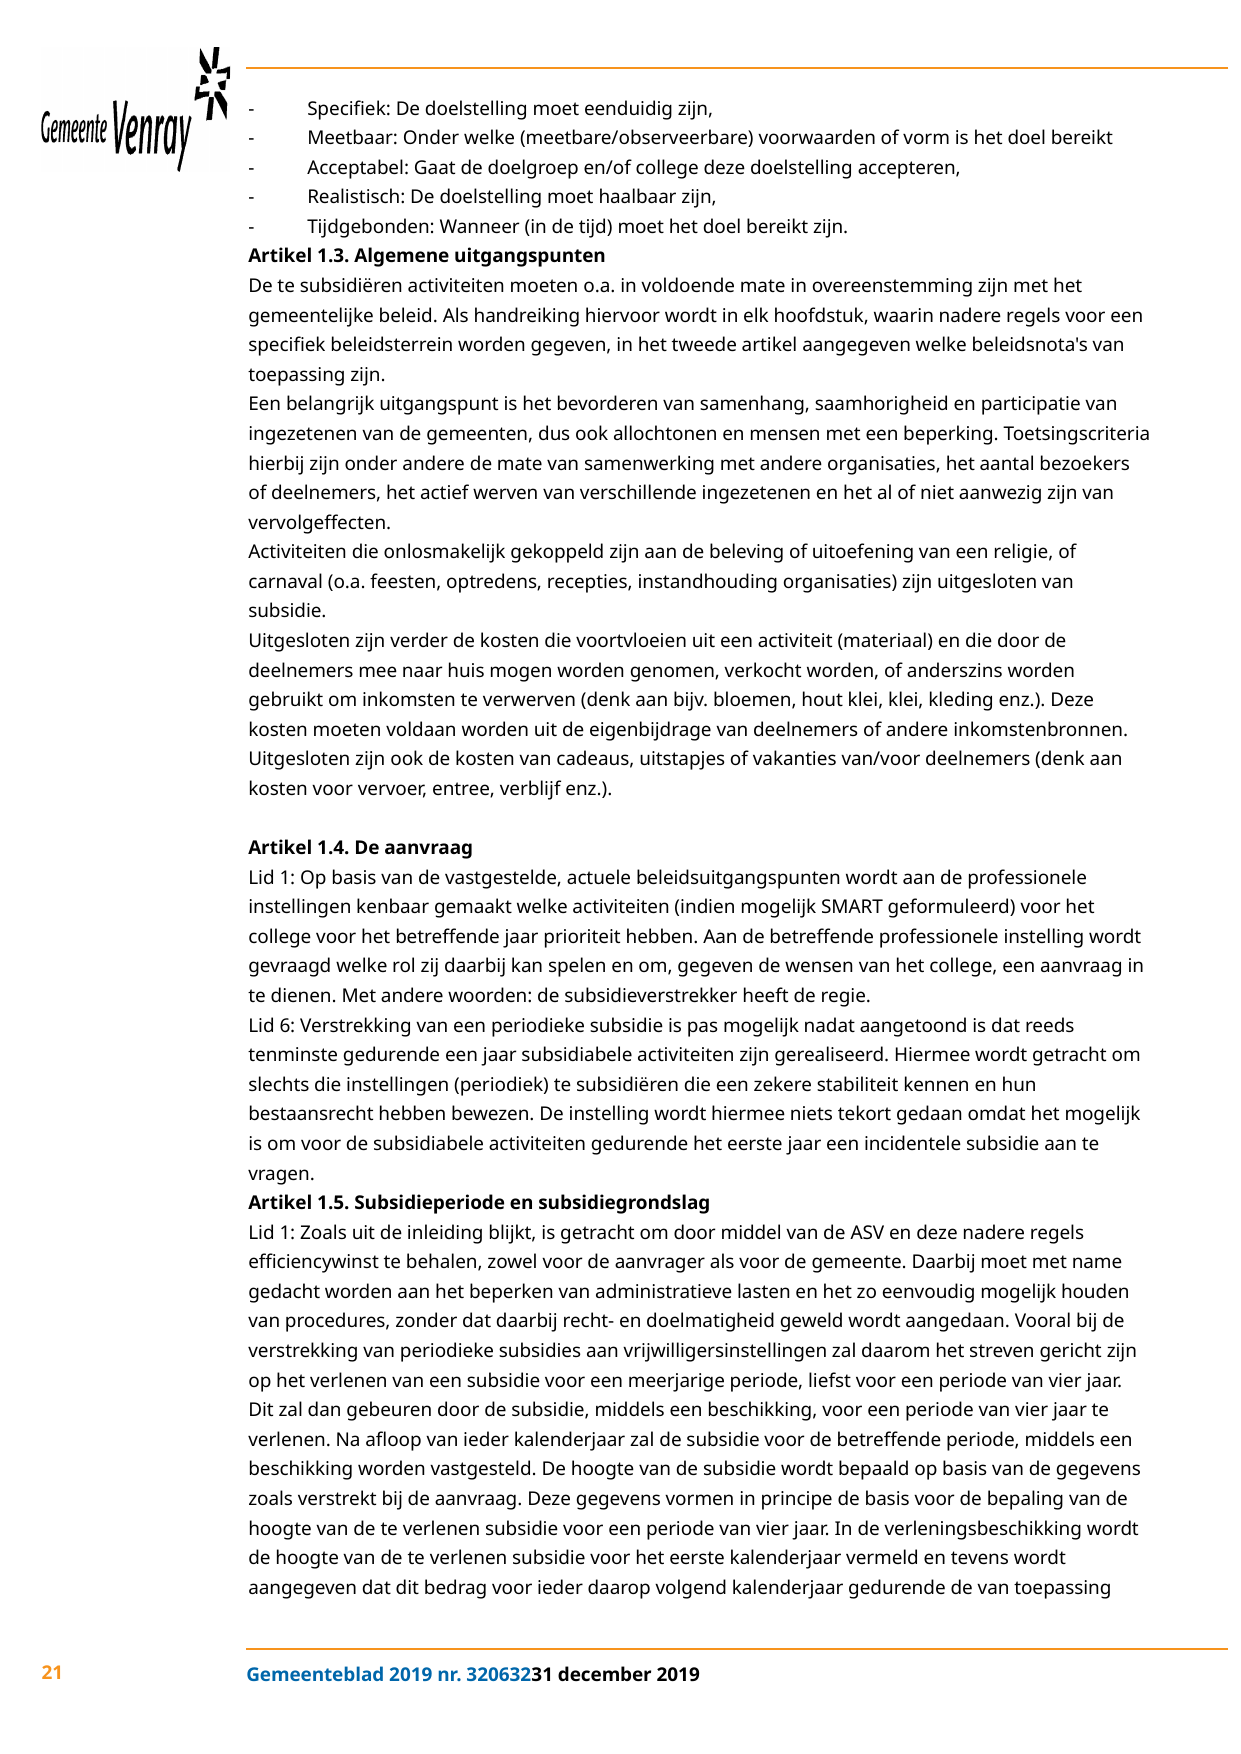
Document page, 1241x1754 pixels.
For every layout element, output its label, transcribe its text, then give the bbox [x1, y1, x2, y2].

text Lid 1: Op basis van de vastgestelde, actuele beleidsuitgangspunten wordt aan de professionele instellingen kenbaar gemaakt welke activiteiten (indien mogelijk SMART geformuleerd) voor het college voor het betreffende jaar prioriteit hebben. Aan de betreffende professionele instelling wordt gevraagd welke rol zij daarbij kan spelen en om, gegeven de wensen van het college, een aanvraag in te dienen. Met andere woorden: de subsidieverstrekker heeft de regie. [248, 864, 1152, 1008]
text Lid 1: Zoals uit de inleiding blijkt, is getracht om door middel van de ASV en deze nadere regels efficiencywinst te behalen, zowel voor de aanvrager als voor de gemeente. Daarbij moet met name gedacht worden aan het beperken van administratieve lasten en het zo eenvoudig mogelijk houden van procedures, zonder dat daarbij recht- en doelmatigheid geweld wordt aangedaan. Vooral bij de verstrekking van periodieke subsidies aan vrijwilligersinstellingen zal daarom het streven gericht zijn op het verlenen van een subsidie voor een meerjarige periode, liefst voor een periode van vier jaar. Dit zal dan gebeuren door de subsidie, middels een beschikking, voor een periode van vier jaar te verlenen. Na afloop van ieder kalenderjaar zal de subsidie voor de betreffende periode, middels een beschikking worden vastgesteld. De hoogte van de subsidie wordt bepaald op basis van de gegevens zoals verstrekt bij de aanvraag. Deze gegevens vormen in principe de basis voor de bepaling van de hoogte van de te verlenen subsidie voor een periode van vier jaar. In de verleningsbeschikking wordt de hoogte van de te verlenen subsidie voor het eerste kalenderjaar vermeld en tevens wordt aangegeven dat dit bedrag voor ieder daarop volgend kalenderjaar gedurende de van toepassing [248, 1219, 1152, 1600]
text Artikel 1.4. De aanvraag [248, 834, 1152, 860]
list Meetbaar: Onder welke (meetbare/observeerbare) voorwaarden of vorm is het doel bereikt [248, 124, 1152, 150]
text Artikel 1.5. Subsidieperiode en subsidiegrondslag [248, 1189, 1152, 1215]
picture [41, 47, 231, 172]
list Acceptabel: Gaat de doelgroep en/of college deze doelstelling accepteren, [248, 154, 1152, 180]
text Een belangrijk uitgangspunt is het bevorderen van samenhang, saamhorigheid en participatie van ingezetenen van de gemeenten, dus ook allochtonen en mensen met een beperking. Toetsingscriteria hierbij zijn onder andere de mate van samenwerking met andere organisaties, het aantal bezoekers of deelnemers, het actief werven van verschillende ingezetenen en het al of niet aanwezig zijn van vervolgeffecten. [248, 391, 1152, 535]
list Tijdgebonden: Wanneer (in de tijd) moet het doel bereikt zijn. [248, 213, 1152, 239]
text Artikel 1.3. Algemene uitgangspunten [248, 243, 1152, 268]
list Specifiek: De doelstelling moet eenduidig zijn, [248, 95, 1152, 121]
text Activiteiten die onlosmakelijk gekoppeld zijn aan de beleving of uitoefening van een religie, of carnaval (o.a. feesten, optredens, recepties, instandhouding organisaties) zijn uitgesloten van subsidie. [248, 538, 1152, 623]
list Realistisch: De doelstelling moet haalbaar zijn, [248, 183, 1152, 209]
text Uitgesloten zijn verder de kosten die voortvloeien uit een activiteit (materiaal) en die door de deelnemers mee naar huis mogen worden genomen, verkocht worden, of anderszins worden gebruikt om inkomsten te verwerven (denk aan bijv. bloemen, hout klei, klei, kleding enz.). Deze kosten moeten voldaan worden uit de eigenbijdrage van deelnemers of andere inkomstenbronnen. [248, 627, 1152, 742]
text De te subsidiëren activiteiten moeten o.a. in voldoende mate in overeenstemming zijn met het gemeentelijke beleid. Als handreiking hiervoor wordt in elk hoofdstuk, waarin nadere regels voor een specifiek beleidsterrein worden gegeven, in het tweede artikel aangegeven welke beleidsnota's van toepassing zijn. [248, 272, 1152, 387]
text Uitgesloten zijn ook de kosten van cadeaus, uitstapjes of vakanties van/voor deelnemers (denk aan kosten voor vervoer, entree, verblijf enz.). [248, 746, 1152, 801]
text Lid 6: Verstrekking van een periodieke subsidie is pas mogelijk nadat aangetoond is dat reeds tenminste gedurende een jaar subsidiabele activiteiten zijn gerealiseerd. Hiermee wordt getracht om slechts die instellingen (periodiek) te subsidiëren die een zekere stabiliteit kennen en hun bestaansrecht hebben bewezen. De instelling wordt hiermee niets tekort gedaan omdat het mogelijk is om voor de subsidiabele activiteiten gedurende het eerste jaar een incidentele subsidie aan te vragen. [248, 1012, 1152, 1186]
